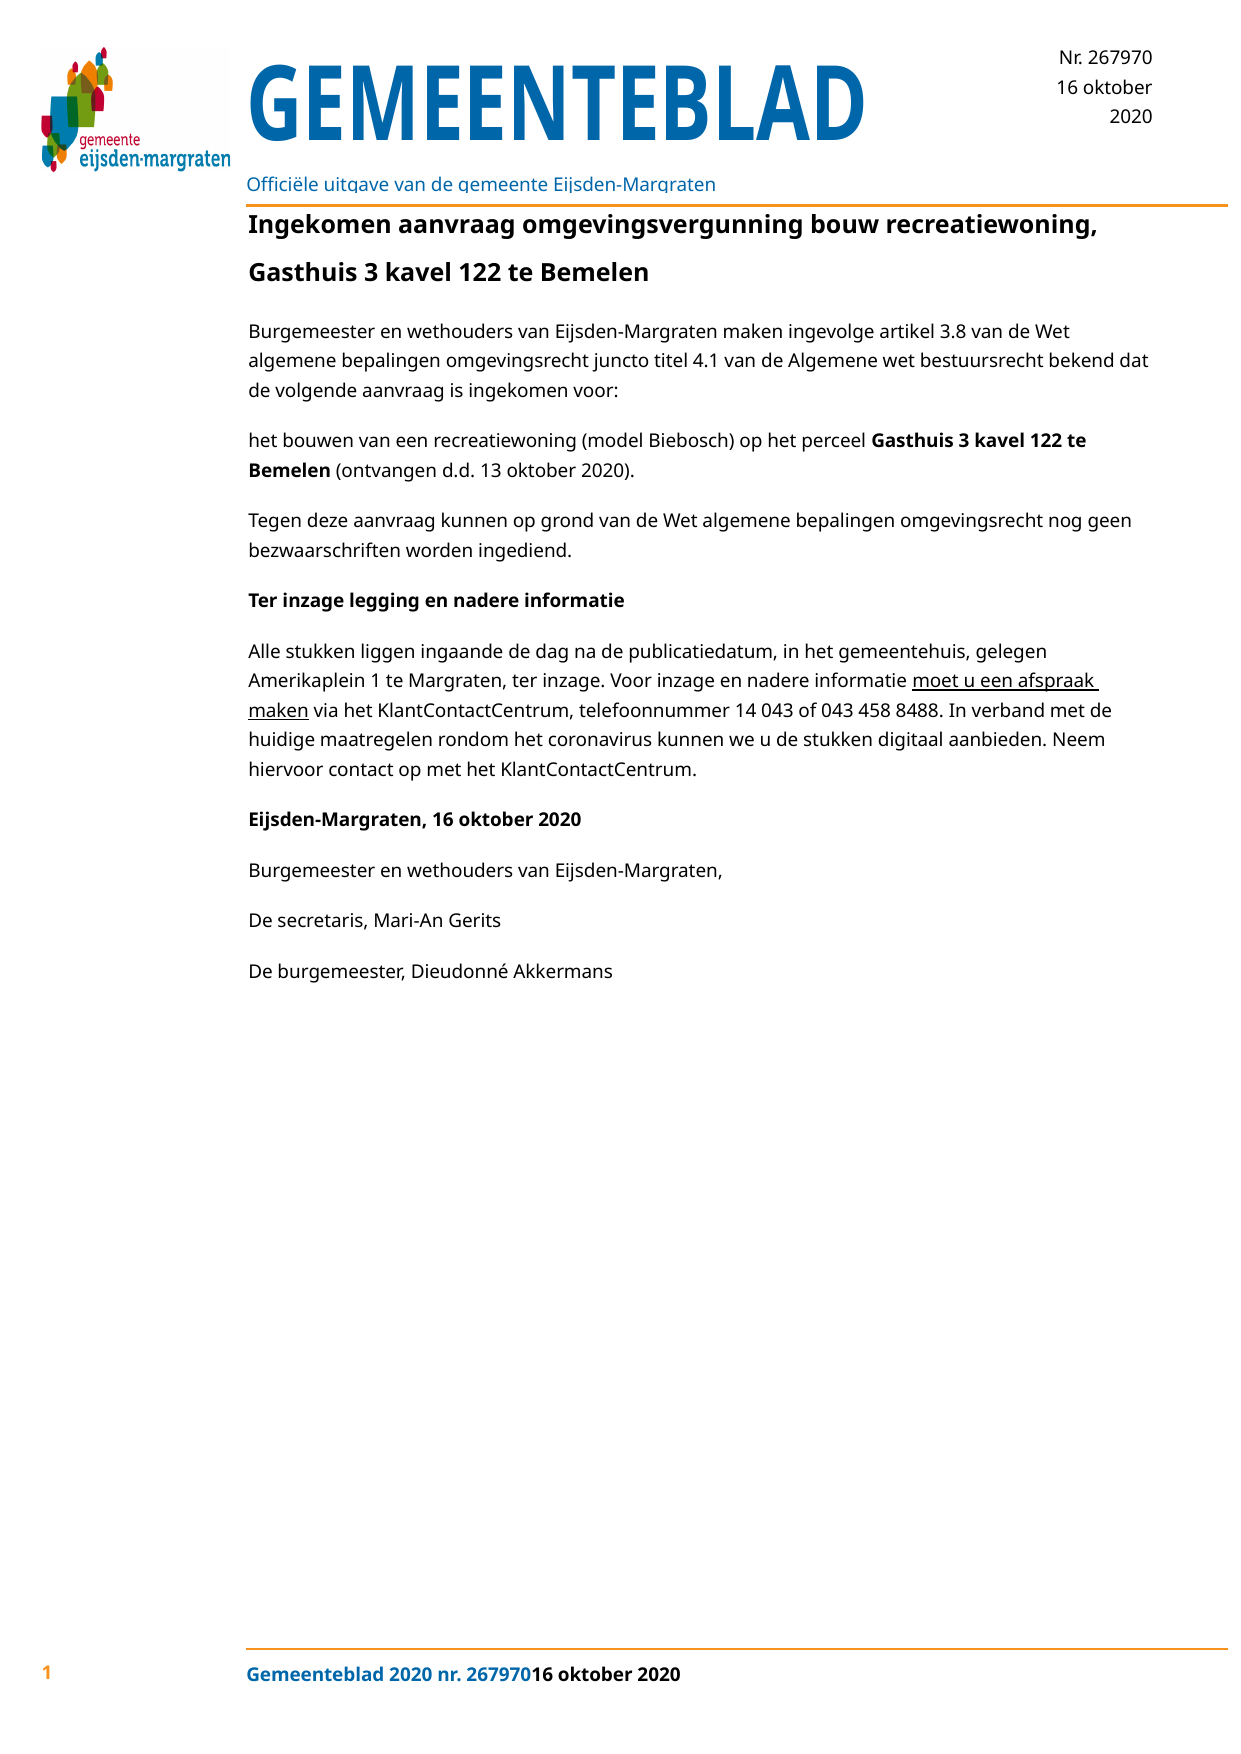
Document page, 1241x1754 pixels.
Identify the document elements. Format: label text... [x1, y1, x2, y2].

text Tegen deze aanvraag kunnen op grond van de Wet algemene bepalingen omgevingsrecht nog geen bezwaarschriften worden ingediend. [248, 507, 1152, 563]
text Ingekomen aanvraag omgevingsvergunning bouw recreatiewoning, Gasthuis 3 kavel 122 te Bemelen [248, 207, 1152, 288]
text De secretaris, Mari-An Gerits [248, 907, 1152, 933]
text Ter inzage legging en nadere informatie [248, 587, 1152, 613]
text Eijsden-Margraten, 16 oktober 2020 [248, 807, 1152, 832]
text het bouwen van een recreatiewoning (model Biebosch) op het perceel Gasthuis 3 kavel 122 te Bemelen (ontvangen d.d. 13 oktober 2020). [248, 427, 1152, 483]
text Alle stukken liggen ingaande de dag na de publicatiedatum, in het gemeentehuis, gelegen Amerikaplein 1 te Margraten, ter inzage. Voor inzage en nadere informatie moet u een afspraak maken via het KlantContactCentrum, telefoonnummer 14 043 of 043 458 8488. In verband met de huidige maatregelen rondom het coronavirus kunnen we u de stukken digitaal aanbieden. Neem hiervoor contact op met het KlantContactCentrum. [248, 638, 1152, 782]
text Burgemeester en wethouders van Eijsden-Margraten, [248, 857, 1152, 883]
text De burgemeester, Dieudonné Akkermans [248, 958, 1152, 984]
picture [41, 47, 231, 172]
text Burgemeester en wethouders van Eijsden-Margraten maken ingevolge artikel 3.8 van de Wet algemene bepalingen omgevingsrecht juncto titel 4.1 van de Algemene wet bestuursrecht bekend dat de volgende aanvraag is ingekomen voor: [248, 318, 1152, 403]
